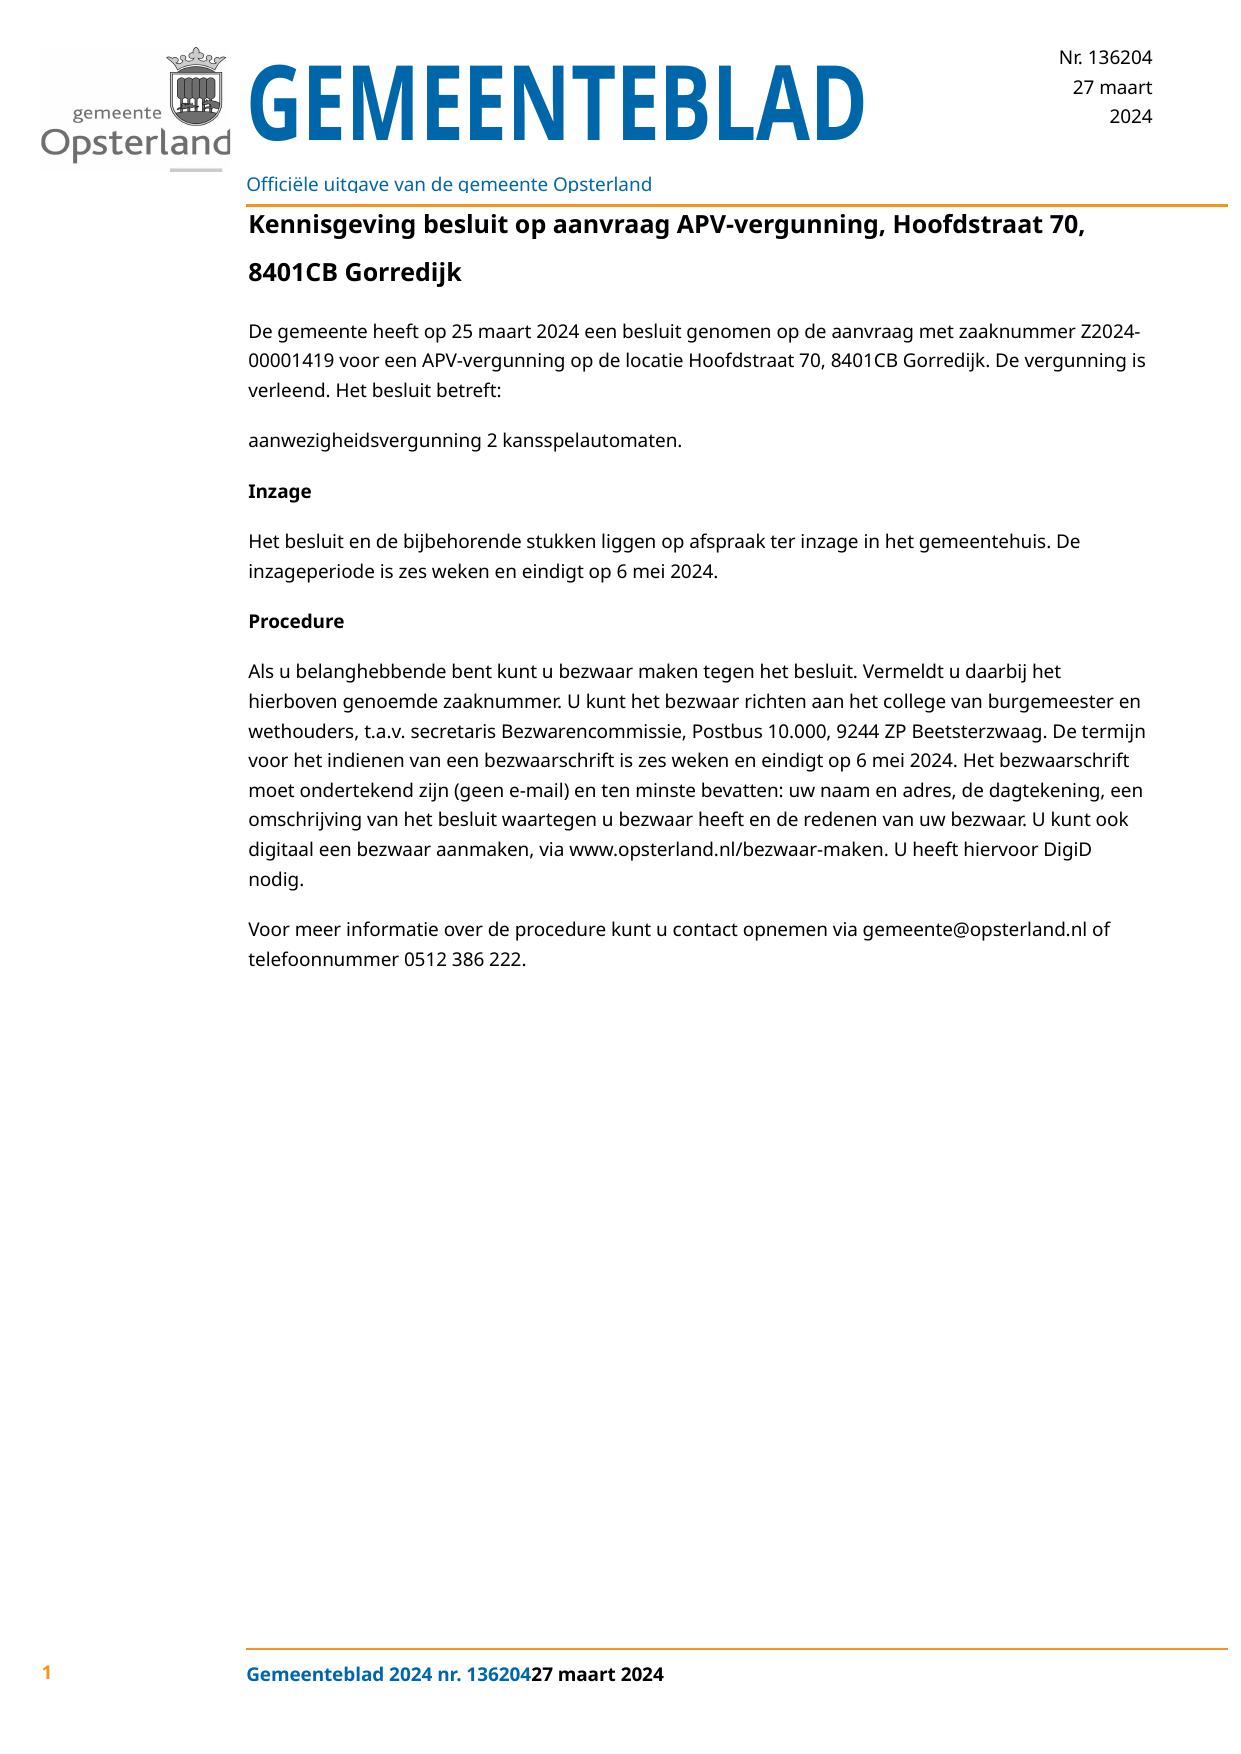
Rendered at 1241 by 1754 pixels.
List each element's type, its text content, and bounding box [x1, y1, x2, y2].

text Als u belanghebbende bent kunt u bezwaar maken tegen het besluit. Vermeldt u daarbij het hierboven genoemde zaaknummer. U kunt het bezwaar richten aan het college van burgemeester en wethouders, t.a.v. secretaris Bezwarencommissie, Postbus 10.000, 9244 ZP Beetsterzwaag. De termijn voor het indienen van een bezwaarschrift is zes weken en eindigt op 6 mei 2024. Het bezwaarschrift moet ondertekend zijn (geen e-mail) en ten minste bevatten: uw naam en adres, de dagtekening, een omschrijving van het besluit waartegen u bezwaar heeft en de redenen van uw bezwaar. U kunt ook digitaal een bezwaar aanmaken, via www.opsterland.nl/bezwaar-maken. U heeft hiervoor DigiD nodig. [248, 659, 1152, 892]
text Procedure [248, 608, 1152, 634]
text Voor meer informatie over de procedure kunt u contact opnemen via gemeente@opsterland.nl of telefoonnummer 0512 386 222. [248, 916, 1152, 972]
picture [41, 47, 231, 172]
text Inzage [248, 478, 1152, 504]
text Het besluit en de bijbehorende stukken liggen op afspraak ter inzage in het gemeentehuis. De inzageperiode is zes weken en eindigt op 6 mei 2024. [248, 528, 1152, 584]
text Kennisgeving besluit op aanvraag APV-vergunning, Hoofdstraat 70, 8401CB Gorredijk [248, 207, 1152, 288]
text aanwezigheidsvergunning 2 kansspelautomaten. [248, 427, 1152, 453]
text De gemeente heeft op 25 maart 2024 een besluit genomen op de aanvraag met zaaknummer Z2024-00001419 voor een APV-vergunning op de locatie Hoofdstraat 70, 8401CB Gorredijk. De vergunning is verleend. Het besluit betreft: [248, 318, 1152, 403]
